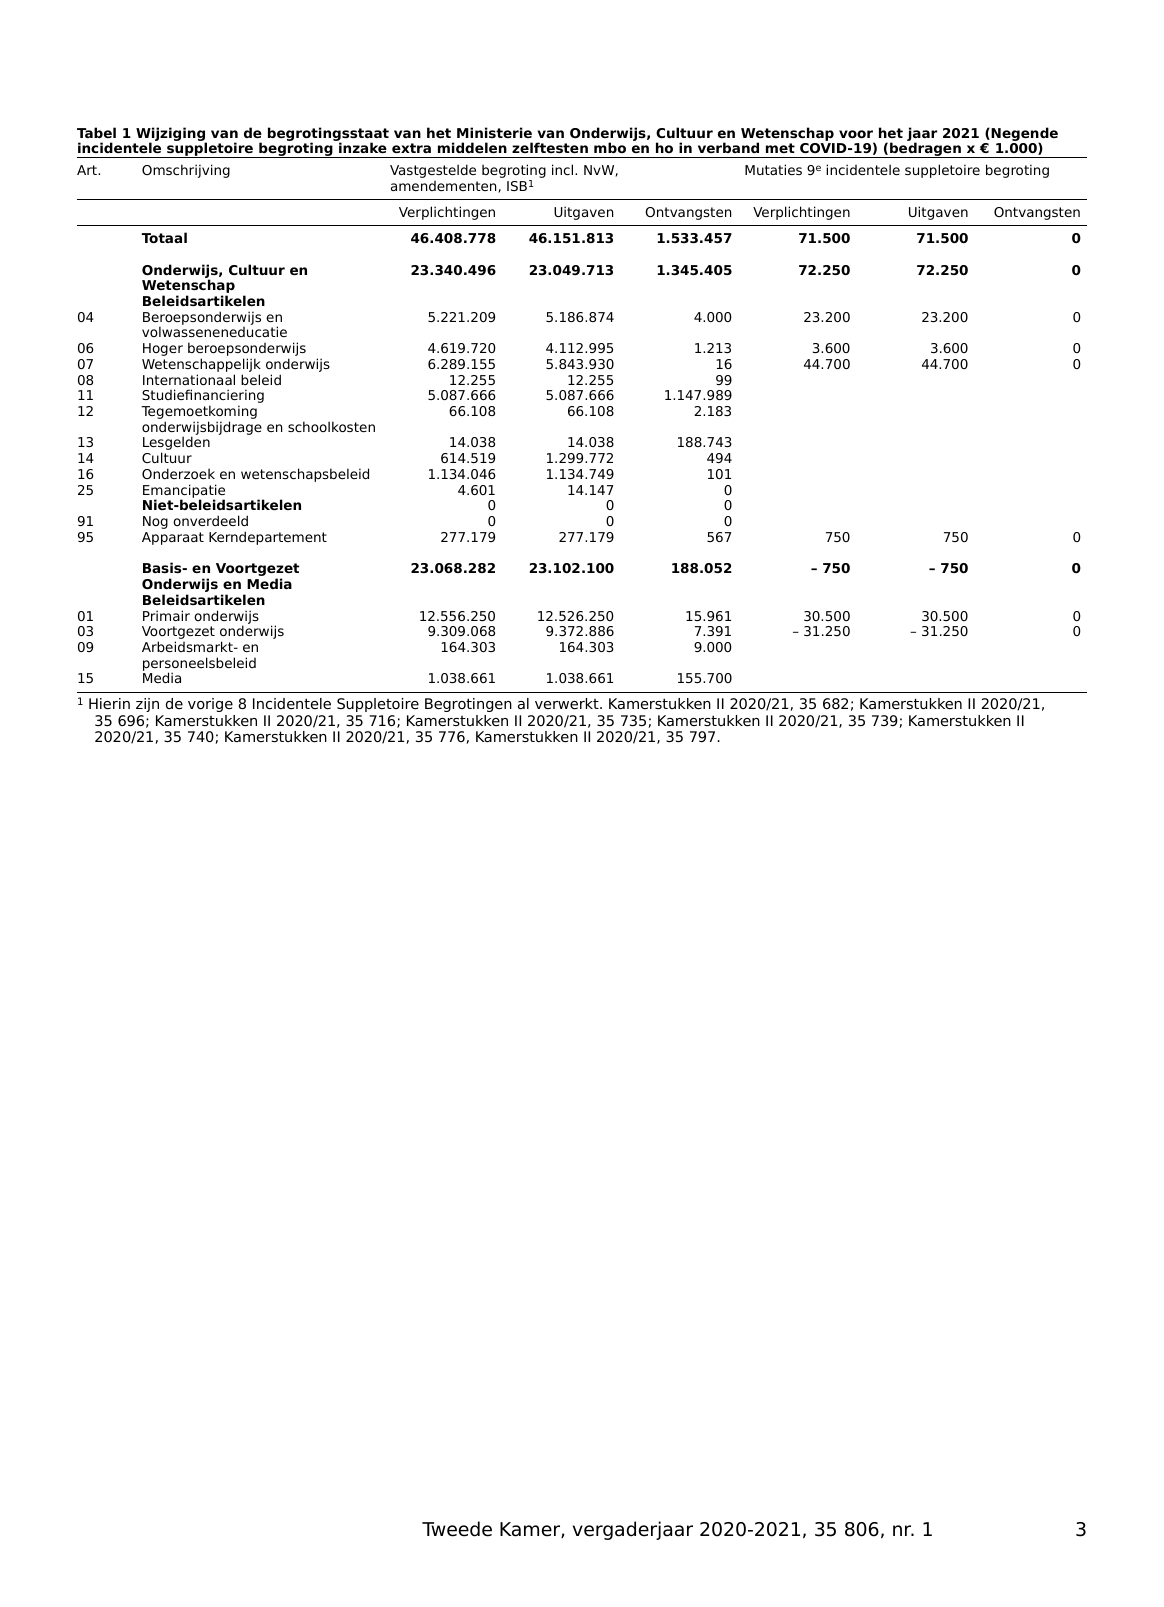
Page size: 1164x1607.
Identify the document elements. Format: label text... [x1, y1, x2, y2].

table_cell 9.000 [620, 640, 738, 671]
table_cell 0 [974, 561, 1087, 593]
table_cell 14.038 [384, 435, 502, 451]
table_cell 2.183 [620, 404, 738, 435]
table_cell 9.372.886 [502, 624, 620, 640]
table_cell 7.391 [620, 624, 738, 640]
table_cell [738, 388, 856, 404]
table_cell [136, 200, 384, 225]
table_cell [738, 247, 856, 262]
table_cell [77, 294, 136, 309]
table_cell Uitgaven [502, 200, 620, 225]
table_cell 0 [974, 226, 1087, 247]
table_cell 30.500 [738, 608, 856, 624]
table_cell 44.700 [738, 357, 856, 372]
table_cell [856, 435, 974, 451]
table_cell [974, 451, 1087, 467]
table_cell 614.519 [384, 451, 502, 467]
table_cell [77, 200, 136, 225]
table_cell 46.408.778 [384, 226, 502, 247]
table_cell 0 [974, 608, 1087, 624]
table_cell [974, 514, 1087, 530]
table_cell 66.108 [384, 404, 502, 435]
table_cell 0 [974, 530, 1087, 545]
table_cell 0 [620, 514, 738, 530]
table_cell [738, 640, 856, 671]
table_cell 72.250 [856, 262, 974, 294]
table_cell 23.340.496 [384, 262, 502, 294]
table_cell [974, 388, 1087, 404]
table_cell [738, 404, 856, 435]
table_cell 1.134.749 [502, 467, 620, 482]
table_cell Voortgezet onderwijs [136, 624, 384, 640]
table_cell [974, 593, 1087, 608]
table_cell 4.000 [620, 310, 738, 341]
table_cell 71.500 [738, 226, 856, 247]
table_cell 04 [77, 310, 136, 341]
table_cell [856, 451, 974, 467]
table_cell [856, 640, 974, 671]
table_cell 0 [974, 624, 1087, 640]
table_cell Beroepsonderwijs en volwasseneneducatie [136, 310, 384, 341]
table_cell [738, 294, 856, 309]
table_cell [856, 467, 974, 482]
table_cell 72.250 [738, 262, 856, 294]
table_cell 750 [738, 530, 856, 545]
table_cell 1.038.661 [384, 671, 502, 692]
table_cell Nog onverdeeld [136, 514, 384, 530]
table_cell 1.299.772 [502, 451, 620, 467]
table_cell 0 [974, 310, 1087, 341]
table_cell 91 [77, 514, 136, 530]
table_cell Vastgestelde begroting incl. NvW, amendementen, ISB1 [384, 158, 738, 199]
table_cell 12.556.250 [384, 608, 502, 624]
table_cell 494 [620, 451, 738, 467]
table_cell [856, 514, 974, 530]
table_cell 4.112.995 [502, 341, 620, 357]
table_cell [77, 226, 136, 247]
table_cell Apparaat Kerndepartement [136, 530, 384, 545]
table_cell 5.087.666 [384, 388, 502, 404]
table_cell 99 [620, 373, 738, 388]
table_cell 0 [974, 357, 1087, 372]
table_cell 188.743 [620, 435, 738, 451]
table_cell [974, 404, 1087, 435]
table_cell 95 [77, 530, 136, 545]
table_cell 30.500 [856, 608, 974, 624]
table_cell 5.221.209 [384, 310, 502, 341]
table_cell 23.200 [856, 310, 974, 341]
table_cell 66.108 [502, 404, 620, 435]
table_cell 16 [77, 467, 136, 482]
table_cell 277.179 [502, 530, 620, 545]
table_cell [974, 294, 1087, 309]
table_cell – 31.250 [856, 624, 974, 640]
table_cell Studiefinanciering [136, 388, 384, 404]
table_cell 15 [77, 671, 136, 692]
table_cell [856, 671, 974, 692]
table_cell 164.303 [502, 640, 620, 671]
table_cell [974, 545, 1087, 561]
table_cell [502, 593, 620, 608]
table_cell 1.134.046 [384, 467, 502, 482]
table_cell 46.151.813 [502, 226, 620, 247]
table_cell Tegemoetkoming onderwijsbijdrage en schoolkosten [136, 404, 384, 435]
table_cell 277.179 [384, 530, 502, 545]
table_cell [856, 483, 974, 498]
table_cell Wetenschappelijk onderwijs [136, 357, 384, 372]
table_cell 1.345.405 [620, 262, 738, 294]
table_cell 164.303 [384, 640, 502, 671]
table_cell 14.038 [502, 435, 620, 451]
table_cell 1.038.661 [502, 671, 620, 692]
table_cell Onderzoek en wetenschapsbeleid [136, 467, 384, 482]
table_cell 07 [77, 357, 136, 372]
table_cell [738, 373, 856, 388]
table_cell [974, 671, 1087, 692]
table_cell 0 [384, 514, 502, 530]
table_cell [738, 451, 856, 467]
table_cell 4.619.720 [384, 341, 502, 357]
table_cell [502, 294, 620, 309]
table_cell [974, 467, 1087, 482]
table_cell 1.213 [620, 341, 738, 357]
table_cell 9.309.068 [384, 624, 502, 640]
table_cell 155.700 [620, 671, 738, 692]
table_cell [738, 483, 856, 498]
table_cell Niet-beleidsartikelen [136, 498, 384, 514]
table_cell – 31.250 [738, 624, 856, 640]
table_cell 0 [974, 262, 1087, 294]
table_cell 01 [77, 608, 136, 624]
table_cell 08 [77, 373, 136, 388]
table_cell – 750 [856, 561, 974, 593]
table_cell [620, 593, 738, 608]
table_cell [856, 498, 974, 514]
table_cell 0 [620, 498, 738, 514]
table_cell [974, 435, 1087, 451]
table_cell [974, 247, 1087, 262]
table_cell Ontvangsten [974, 200, 1087, 225]
table_cell 3.600 [738, 341, 856, 357]
table_cell [738, 467, 856, 482]
table_cell 101 [620, 467, 738, 482]
table_cell [384, 593, 502, 608]
table_cell [77, 593, 136, 608]
table_cell 750 [856, 530, 974, 545]
table_cell [856, 404, 974, 435]
table_cell Primair onderwijs [136, 608, 384, 624]
table_cell [738, 545, 856, 561]
table_cell 23.068.282 [384, 561, 502, 593]
table_cell 1.533.457 [620, 226, 738, 247]
table_cell Arbeidsmarkt- en personeelsbeleid [136, 640, 384, 671]
table_cell 23.049.713 [502, 262, 620, 294]
table_cell Hoger beroepsonderwijs [136, 341, 384, 357]
table_cell Basis- en Voortgezet Onderwijs en Media [136, 561, 384, 593]
table_cell 09 [77, 640, 136, 671]
table_cell [502, 247, 620, 262]
table_cell [856, 593, 974, 608]
table_cell [620, 545, 738, 561]
table_cell 25 [77, 483, 136, 498]
table_cell 16 [620, 357, 738, 372]
table_cell [502, 545, 620, 561]
table_cell [384, 294, 502, 309]
table_cell 15.961 [620, 608, 738, 624]
table_cell 12.255 [384, 373, 502, 388]
table_cell 12.255 [502, 373, 620, 388]
table_cell 5.843.930 [502, 357, 620, 372]
table_cell [738, 593, 856, 608]
table_cell Onderwijs, Cultuur en Wetenschap [136, 262, 384, 294]
table_cell 0 [974, 341, 1087, 357]
table_cell Beleidsartikelen [136, 593, 384, 608]
table_cell [738, 671, 856, 692]
table_cell 6.289.155 [384, 357, 502, 372]
table_cell [974, 483, 1087, 498]
table_cell Verplichtingen [738, 200, 856, 225]
table_cell 06 [77, 341, 136, 357]
table_cell 71.500 [856, 226, 974, 247]
table_cell Internationaal beleid [136, 373, 384, 388]
table_cell [856, 294, 974, 309]
table_cell [738, 435, 856, 451]
table_cell [77, 262, 136, 294]
table_cell 23.102.100 [502, 561, 620, 593]
table_cell Art. [77, 158, 136, 199]
table_cell 14.147 [502, 483, 620, 498]
table_cell Beleidsartikelen [136, 294, 384, 309]
table_cell 14 [77, 451, 136, 467]
table_cell [974, 373, 1087, 388]
table_cell [620, 294, 738, 309]
table_cell Cultuur [136, 451, 384, 467]
table_cell Totaal [136, 226, 384, 247]
table_cell 03 [77, 624, 136, 640]
table_cell 0 [620, 483, 738, 498]
table_cell [856, 388, 974, 404]
table_cell [77, 561, 136, 593]
table_cell [738, 514, 856, 530]
table_cell Media [136, 671, 384, 692]
table_cell 44.700 [856, 357, 974, 372]
table_cell Emancipatie [136, 483, 384, 498]
table_cell 3.600 [856, 341, 974, 357]
table_cell 188.052 [620, 561, 738, 593]
table_cell 0 [384, 498, 502, 514]
table_cell [856, 545, 974, 561]
table_cell 5.186.874 [502, 310, 620, 341]
table_cell [974, 640, 1087, 671]
table_cell Lesgelden [136, 435, 384, 451]
table_cell [856, 373, 974, 388]
table_cell 11 [77, 388, 136, 404]
table_cell Ontvangsten [620, 200, 738, 225]
table_cell [77, 545, 136, 561]
table_cell [384, 247, 502, 262]
table_cell 12.526.250 [502, 608, 620, 624]
table_cell [620, 247, 738, 262]
table_cell [738, 498, 856, 514]
table_cell 0 [502, 514, 620, 530]
table_cell Uitgaven [856, 200, 974, 225]
table_cell 0 [502, 498, 620, 514]
table_cell [384, 545, 502, 561]
table_cell 13 [77, 435, 136, 451]
table_cell – 750 [738, 561, 856, 593]
table_cell 5.087.666 [502, 388, 620, 404]
table_header Tabel 1 Wijziging van de begrotingsstaat van het Ministerie van Onderwijs, Cultuur en Wetenschap voor het jaar 2021 (Negende incidentele suppletoire begroting inzake extra middelen zelftesten mbo en ho in verband met COVID-19) (bedragen x € 1.000) [77, 126, 1087, 157]
table_cell 1 Hierin zijn de vorige 8 Incidentele Suppletoire Begrotingen al verwerkt. Kamerstukken II 2020/21, 35 682; Kamerstukken II 2020/21, 35 696; Kamerstukken II 2020/21, 35 716; Kamerstukken II 2020/21, 35 735; Kamerstukken II 2020/21, 35 739; Kamerstukken II 2020/21, 35 740; Kamerstukken II 2020/21, 35 776, Kamerstukken II 2020/21, 35 797. [77, 693, 1087, 746]
table_cell Mutaties 9e incidentele suppletoire begroting [738, 158, 1087, 199]
table_cell 567 [620, 530, 738, 545]
table_cell [974, 498, 1087, 514]
table_cell Omschrijving [136, 158, 384, 199]
table_cell [77, 498, 136, 514]
table_cell [77, 247, 136, 262]
table_cell 12 [77, 404, 136, 435]
table_cell [856, 247, 974, 262]
table_cell 23.200 [738, 310, 856, 341]
table_cell 1.147.989 [620, 388, 738, 404]
table_cell [136, 247, 384, 262]
table_cell Verplichtingen [384, 200, 502, 225]
table_cell 4.601 [384, 483, 502, 498]
table_cell [136, 545, 384, 561]
